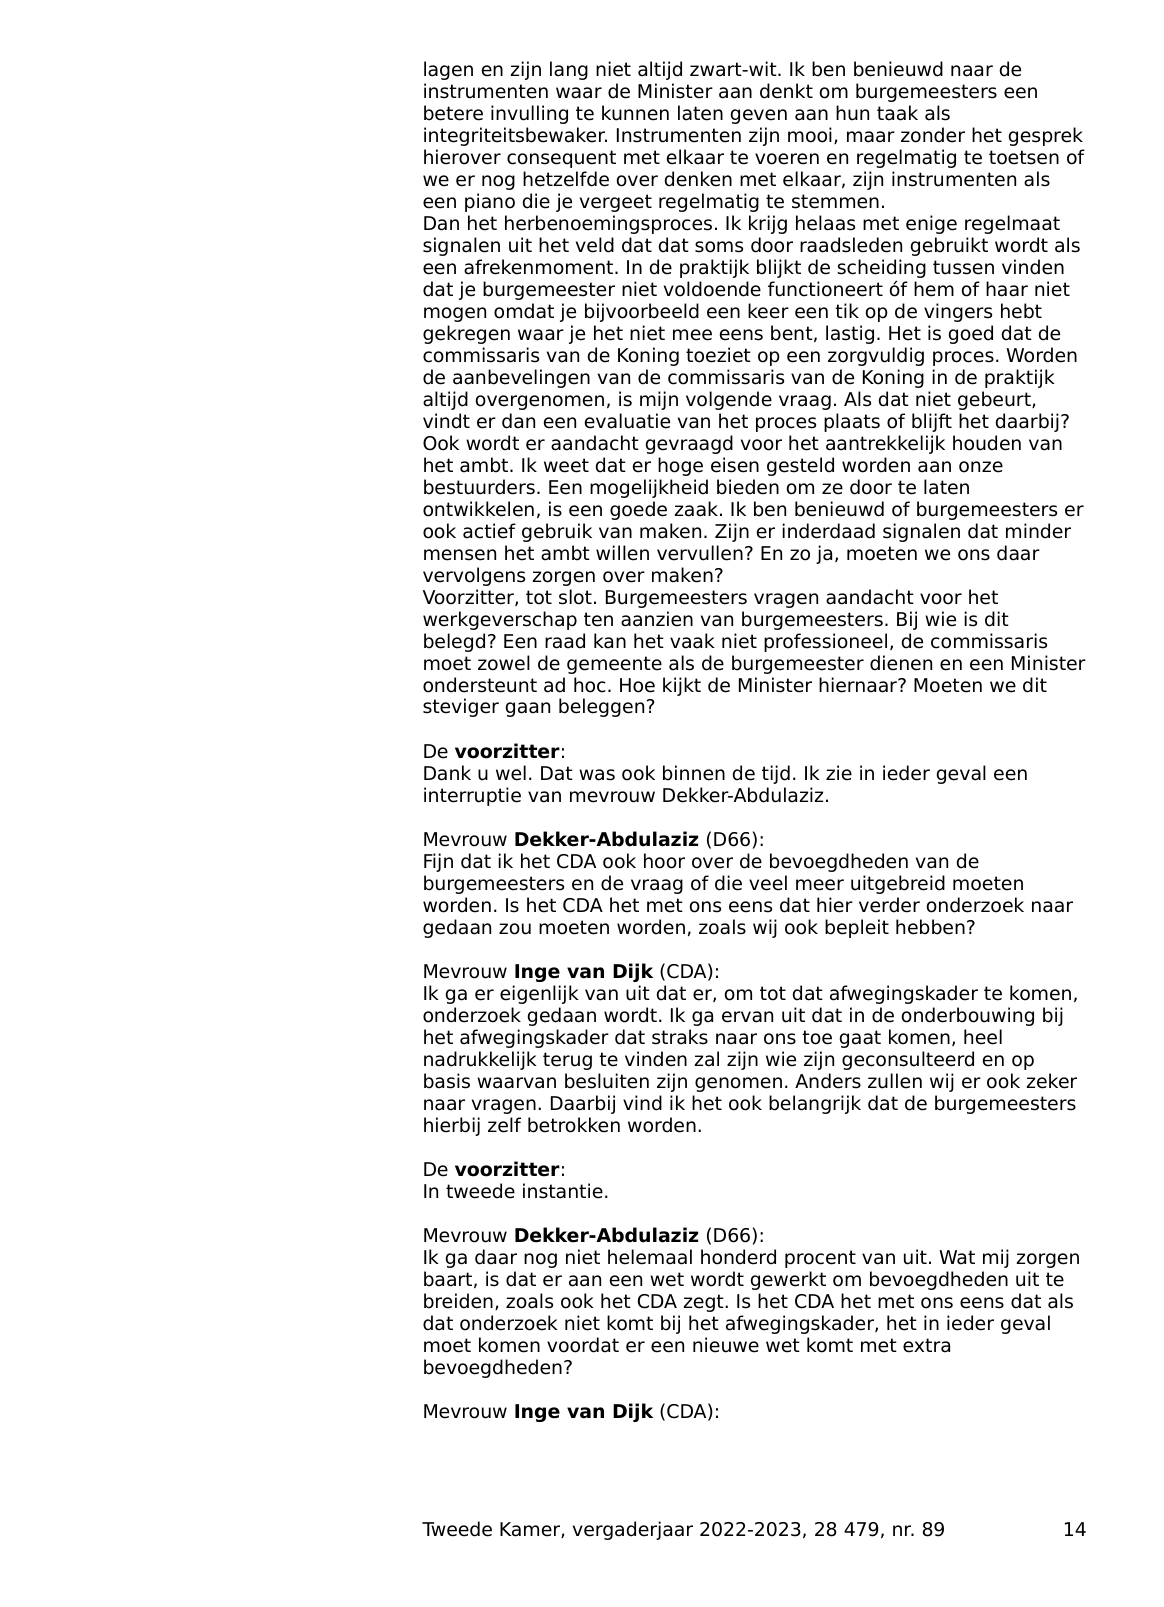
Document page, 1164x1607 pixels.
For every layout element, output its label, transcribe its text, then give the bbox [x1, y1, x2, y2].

text In tweede instantie. [422, 1181, 1087, 1203]
text De voorzitter: [422, 1159, 1087, 1181]
text Mevrouw Inge van Dijk (CDA): [422, 1401, 1087, 1423]
text Dank u wel. Dat was ook binnen de tijd. Ik zie in ieder geval een interruptie van mevrouw Dekker-Abdulaziz. [422, 763, 1087, 807]
text De voorzitter: [422, 741, 1087, 763]
text Mevrouw Dekker-Abdulaziz (D66): [422, 1225, 1087, 1247]
text Mevrouw Inge van Dijk (CDA): [422, 961, 1087, 983]
text Fijn dat ik het CDA ook hoor over de bevoegdheden van de burgemeesters en de vraag of die veel meer uitgebreid moeten worden. Is het CDA het met ons eens dat hier verder onderzoek naar gedaan zou moeten worden, zoals wij ook bepleit hebben? [422, 851, 1087, 939]
text Mevrouw Dekker-Abdulaziz (D66): [422, 829, 1087, 851]
text Dan het herbenoemingsproces. Ik krijg helaas met enige regelmaat signalen uit het veld dat dat soms door raadsleden gebruikt wordt als een afrekenmoment. In de praktijk blijkt de scheiding tussen vinden dat je burgemeester niet voldoende functioneert óf hem of haar niet mogen omdat je bijvoorbeeld een keer een tik op de vingers hebt gekregen waar je het niet mee eens bent, lastig. Het is goed dat de commissaris van de Koning toeziet op een zorgvuldig proces. Worden de aanbevelingen van de commissaris van de Koning in de praktijk altijd overgenomen, is mijn volgende vraag. Als dat niet gebeurt, vindt er dan een evaluatie van het proces plaats of blijft het daarbij? Ook wordt er aandacht gevraagd voor het aantrekkelijk houden van het ambt. Ik weet dat er hoge eisen gesteld worden aan onze bestuurders. Een mogelijkheid bieden om ze door te laten ontwikkelen, is een goede zaak. Ik ben benieuwd of burgemeesters er ook actief gebruik van maken. Zijn er inderdaad signalen dat minder mensen het ambt willen vervullen? En zo ja, moeten we ons daar vervolgens zorgen over maken? [422, 213, 1087, 587]
text Ik ga daar nog niet helemaal honderd procent van uit. Wat mij zorgen baart, is dat er aan een wet wordt gewerkt om bevoegdheden uit te breiden, zoals ook het CDA zegt. Is het CDA het met ons eens dat als dat onderzoek niet komt bij het afwegingskader, het in ieder geval moet komen voordat er een nieuwe wet komt met extra bevoegdheden? [422, 1247, 1087, 1379]
text Ik ga er eigenlijk van uit dat er, om tot dat afwegingskader te komen, onderzoek gedaan wordt. Ik ga ervan uit dat in de onderbouwing bij het afwegingskader dat straks naar ons toe gaat komen, heel nadrukkelijk terug te vinden zal zijn wie zijn geconsulteerd en op basis waarvan besluiten zijn genomen. Anders zullen wij er ook zeker naar vragen. Daarbij vind ik het ook belangrijk dat de burgemeesters hierbij zelf betrokken worden. [422, 983, 1087, 1137]
text Voorzitter, tot slot. Burgemeesters vragen aandacht voor het werkgeverschap ten aanzien van burgemeesters. Bij wie is dit belegd? Een raad kan het vaak niet professioneel, de commissaris moet zowel de gemeente als de burgemeester dienen en een Minister ondersteunt ad hoc. Hoe kijkt de Minister hiernaar? Moeten we dit steviger gaan beleggen? [422, 587, 1087, 718]
text lagen en zijn lang niet altijd zwart-wit. Ik ben benieuwd naar de instrumenten waar de Minister aan denkt om burgemeesters een betere invulling te kunnen laten geven aan hun taak als integriteitsbewaker. Instrumenten zijn mooi, maar zonder het gesprek hierover consequent met elkaar te voeren en regelmatig te toetsen of we er nog hetzelfde over denken met elkaar, zijn instrumenten als een piano die je vergeet regelmatig te stemmen. [422, 59, 1087, 213]
